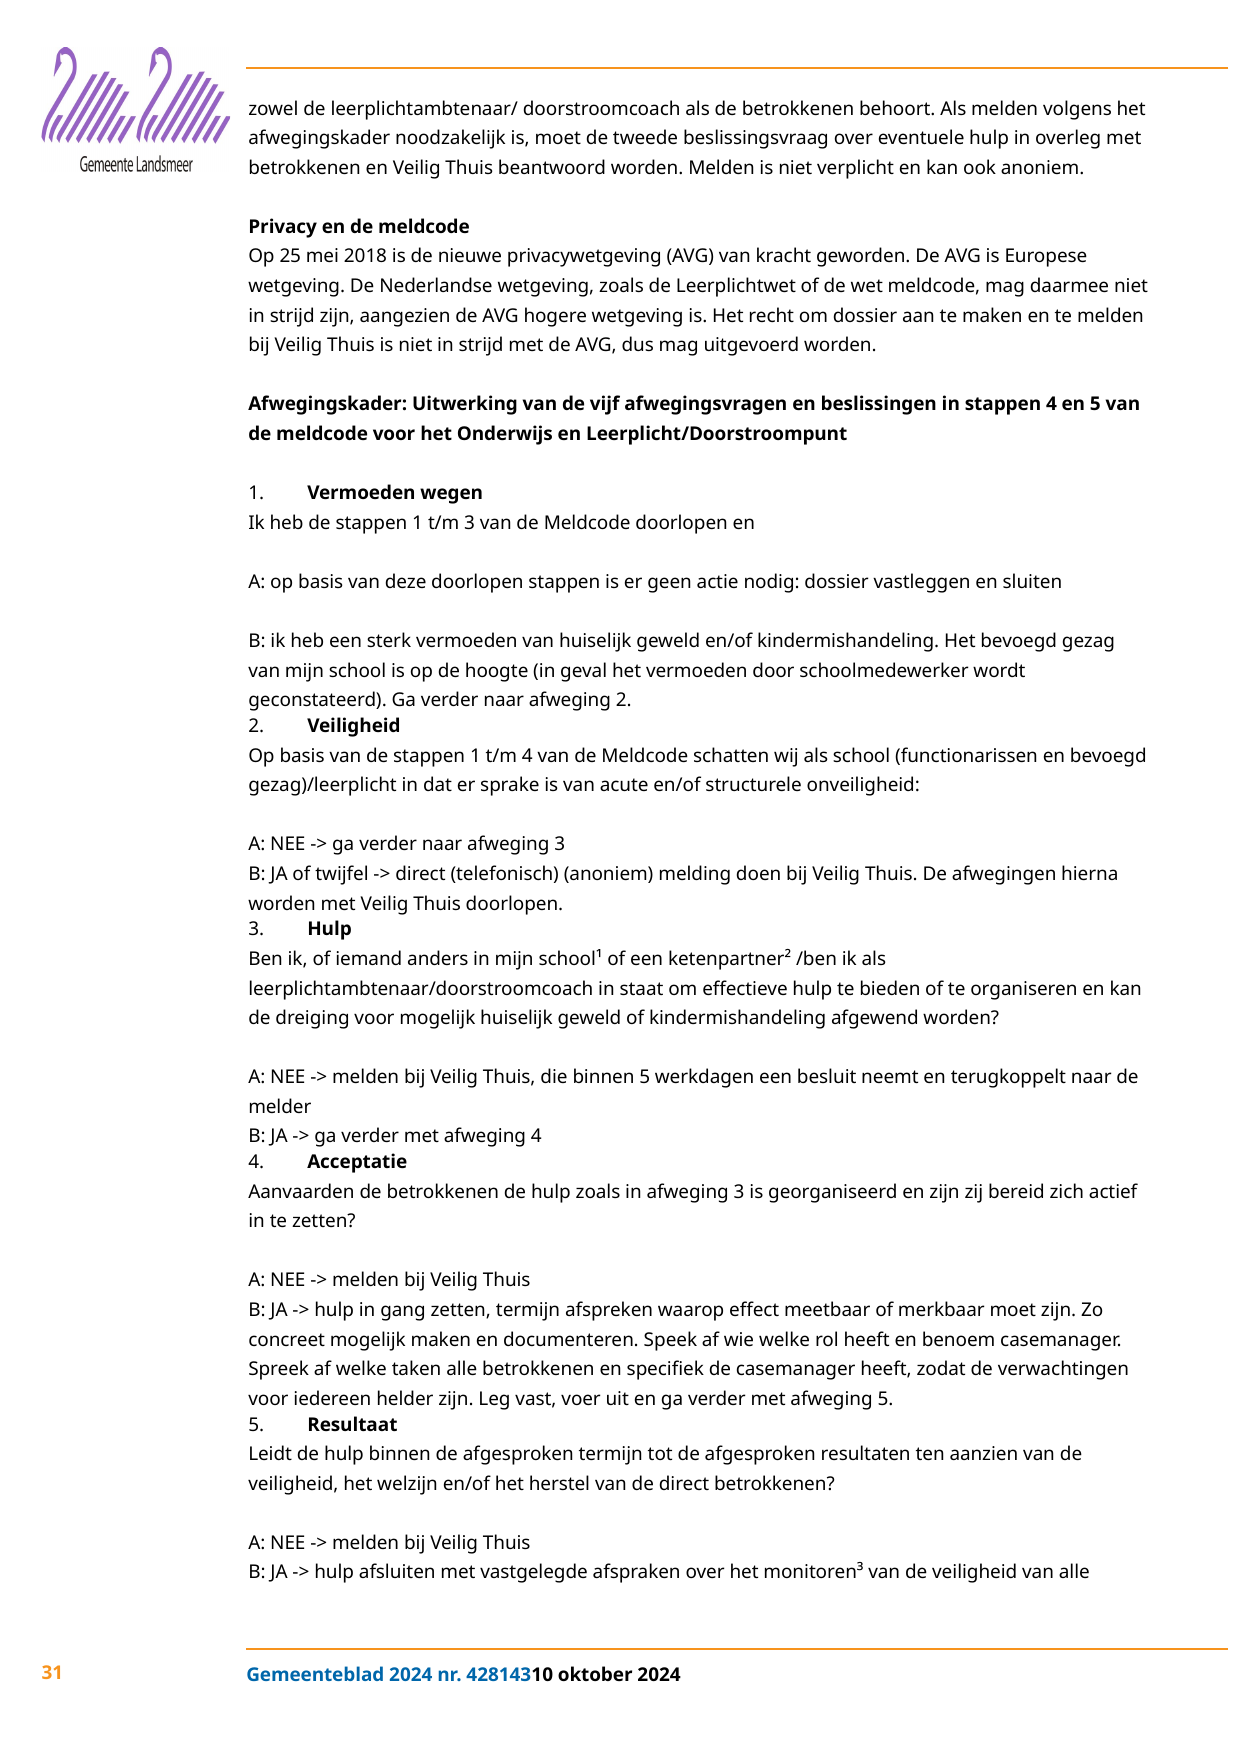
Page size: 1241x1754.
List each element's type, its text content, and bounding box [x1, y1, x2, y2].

text Afwegingskader: Uitwerking van de vijf afwegingsvragen en beslissingen in stappen 4 en 5 van de meldcode voor het Onderwijs en Leerplicht/Doorstroompunt [248, 391, 1152, 446]
table_cell Hulp Ben ik, of iemand anders in mijn school¹ of een ketenpartner² /ben ik als leerplichtambtenaar/doorstroomcoach in staat om effectieve hulp te bieden of te organiseren en kan de dreiging voor mogelijk huiselijk geweld of kindermishandeling afgewend worden? A: NEE -> melden bij Veilig Thuis, die binnen 5 werkdagen een besluit neemt en terugkoppelt naar de melder B: JA -> ga verder met afweging 4 [248, 916, 1152, 1148]
table_cell Veiligheid Op basis van de stappen 1 t/m 4 van de Meldcode schatten wij als school (functionarissen en bevoegd gezag)/leerplicht in dat er sprake is van acute en/of structurele onveiligheid: A: NEE -> ga verder naar afweging 3 B: JA of twijfel -> direct (telefonisch) (anoniem) melding doen bij Veilig Thuis. De afwegingen hierna worden met Veilig Thuis doorlopen. [248, 712, 1152, 916]
picture [41, 47, 231, 172]
table_header Vermoeden wegen Ik heb de stappen 1 t/m 3 van de Meldcode doorlopen en A: op basis van deze doorlopen stappen is er geen actie nodig: dossier vastleggen en sluiten B: ik heb een sterk vermoeden van huiselijk geweld en/of kindermishandeling. Het bevoegd gezag van mijn school is op de hoogte (in geval het vermoeden door schoolmedewerker wordt geconstateerd). Ga verder naar afweging 2. [248, 480, 1152, 712]
text Op 25 mei 2018 is de nieuwe privacywetgeving (AVG) van kracht geworden. De AVG is Europese wetgeving. De Nederlandse wetgeving, zoals de Leerplichtwet of de wet meldcode, mag daarmee niet in strijd zijn, aangezien de AVG hogere wetgeving is. Het recht om dossier aan te maken en te melden bij Veilig Thuis is niet in strijd met de AVG, dus mag uitgevoerd worden. [248, 243, 1152, 357]
table_cell Resultaat Leidt de hulp binnen de afgesproken termijn tot de afgesproken resultaten ten aanzien van de veiligheid, het welzijn en/of het herstel van de direct betrokkenen? A: NEE -> melden bij Veilig Thuis B: JA -> hulp afsluiten met vastgelegde afspraken over het monitoren³ van de veiligheid van alle [248, 1411, 1152, 1584]
text Privacy en de meldcode [248, 213, 1152, 239]
text zowel de leerplichtambtenaar/ doorstroomcoach als de betrokkenen behoort. Als melden volgens het afwegingskader noodzakelijk is, moet de tweede beslissingsvraag over eventuele hulp in overleg met betrokkenen en Veilig Thuis beantwoord worden. Melden is niet verplicht en kan ook anoniem. [248, 95, 1152, 180]
table_cell Acceptatie Aanvaarden de betrokkenen de hulp zoals in afweging 3 is georganiseerd en zijn zij bereid zich actief in te zetten? A: NEE -> melden bij Veilig Thuis B: JA -> hulp in gang zetten, termijn afspreken waarop effect meetbaar of merkbaar moet zijn. Zo concreet mogelijk maken en documenteren. Speek af wie welke rol heeft en benoem casemanager. Spreek af welke taken alle betrokkenen en specifiek de casemanager heeft, zodat de verwachtingen voor iedereen helder zijn. Leg vast, voer uit en ga verder met afweging 5. [248, 1148, 1152, 1411]
